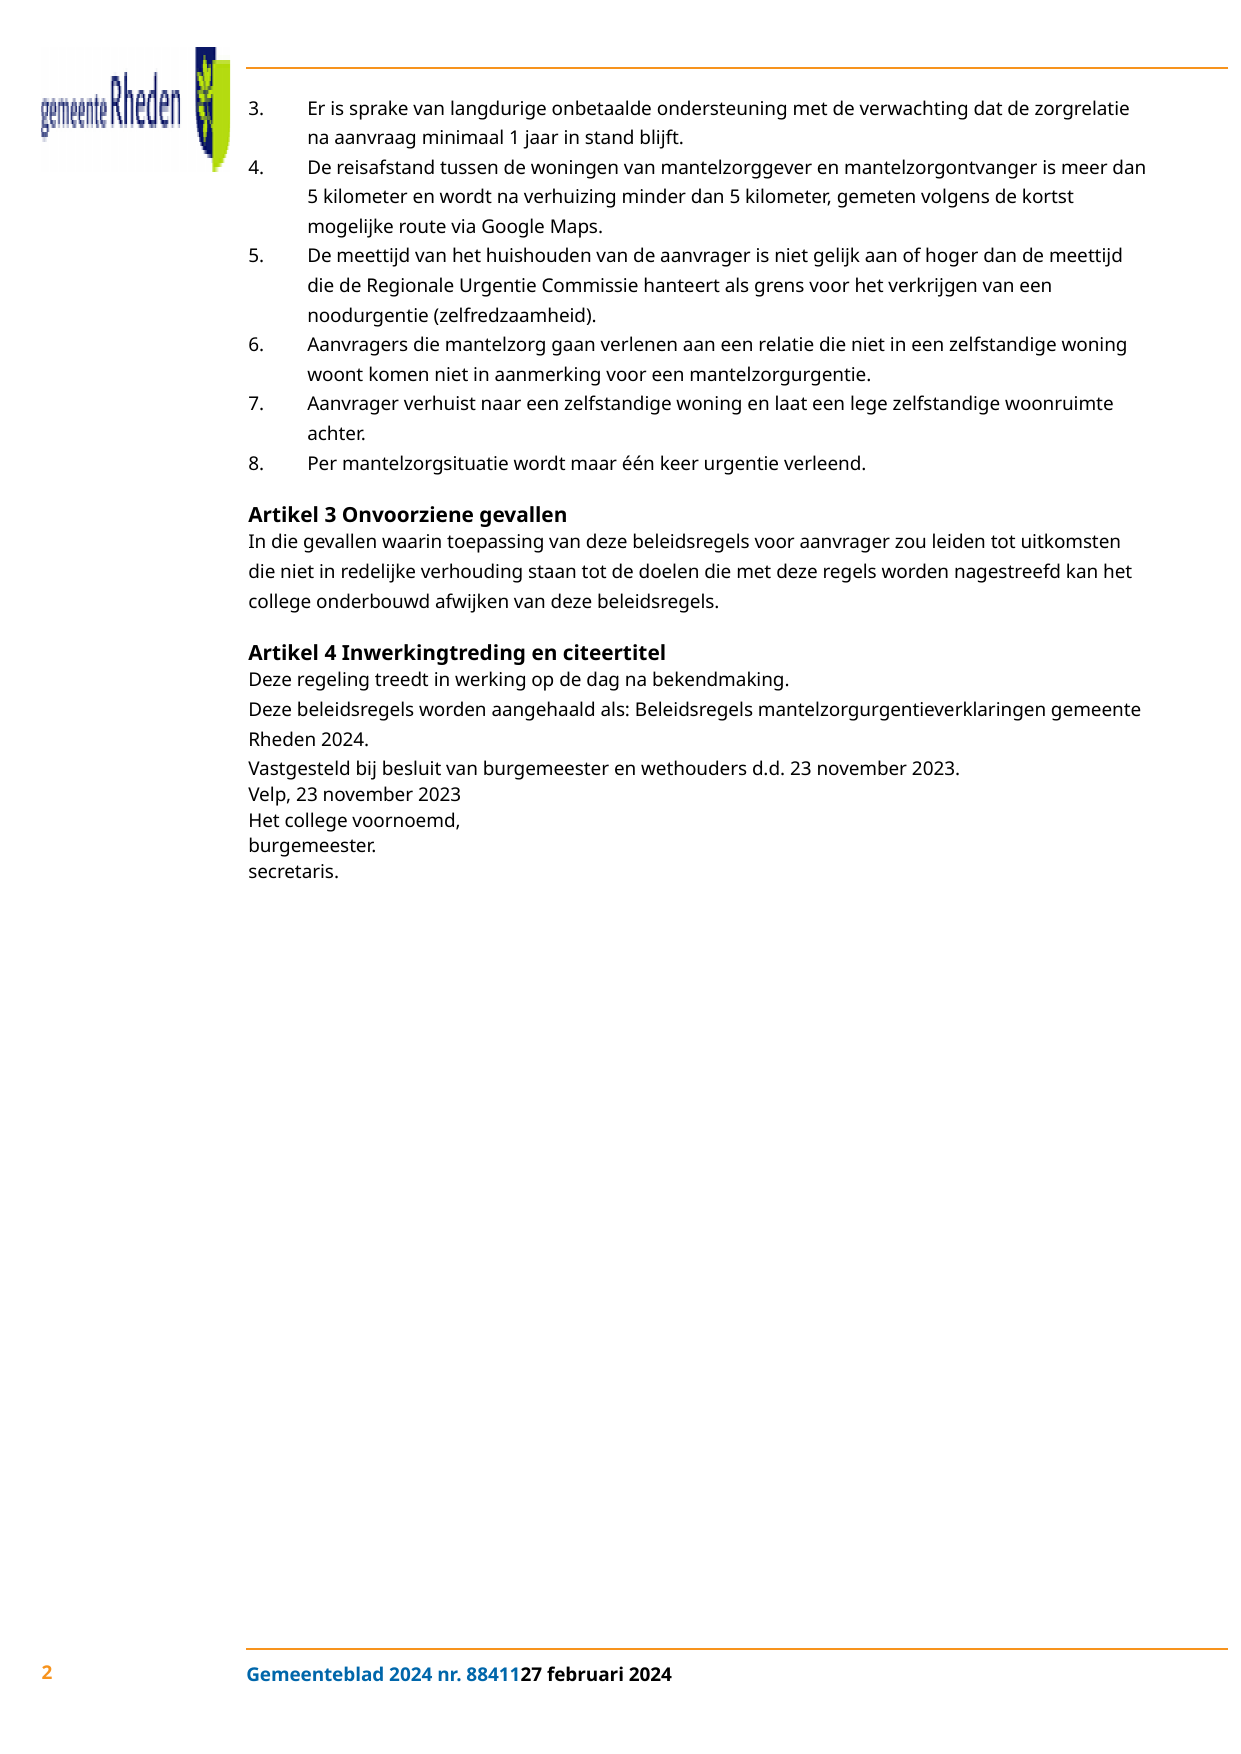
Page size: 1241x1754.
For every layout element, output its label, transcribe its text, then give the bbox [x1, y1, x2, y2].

list Aanvragers die mantelzorg gaan verlenen aan een relatie die niet in een zelfstandige woning woont komen niet in aanmerking voor een mantelzorgurgentie. [248, 331, 1152, 387]
list De meettijd van het huishouden van de aanvrager is niet gelijk aan of hoger dan de meettijd die de Regionale Urgentie Commissie hanteert als grens voor het verkrijgen van een noodurgentie (zelfredzaamheid). [248, 243, 1152, 328]
text Vastgesteld bij besluit van burgemeester en wethouders d.d. 23 november 2023. [248, 755, 1152, 781]
list De reisafstand tussen de woningen van mantelzorggever en mantelzorgontvanger is meer dan 5 kilometer en wordt na verhuizing minder dan 5 kilometer, gemeten volgens de kortst mogelijke route via Google Maps. [248, 154, 1152, 239]
text secretaris. [248, 858, 1152, 884]
text Deze beleidsregels worden aangehaald als: Beleidsregels mantelzorgurgentieverklaringen gemeente Rheden 2024. [248, 696, 1152, 752]
text Artikel 3 Onvoorziene gevallen [248, 500, 1152, 529]
text Artikel 4 Inwerkingtreding en citeertitel [248, 638, 1152, 667]
picture [41, 47, 231, 172]
text In die gevallen waarin toepassing van deze beleidsregels voor aanvrager zou leiden tot uitkomsten die niet in redelijke verhouding staan tot de doelen die met deze regels worden nagestreefd kan het college onderbouwd afwijken van deze beleidsregels. [248, 529, 1152, 613]
list Er is sprake van langdurige onbetaalde ondersteuning met de verwachting dat de zorgrelatie na aanvraag minimaal 1 jaar in stand blijft. [248, 95, 1152, 150]
list Per mantelzorgsituatie wordt maar één keer urgentie verleend. [248, 450, 1152, 476]
list Aanvrager verhuist naar een zelfstandige woning en laat een lege zelfstandige woonruimte achter. [248, 391, 1152, 446]
text Deze regeling treedt in werking op de dag na bekendmaking. [248, 667, 1152, 692]
text burgemeester. [248, 833, 1152, 858]
text Velp, 23 november 2023 [248, 781, 1152, 807]
text Het college voornoemd, [248, 807, 1152, 833]
